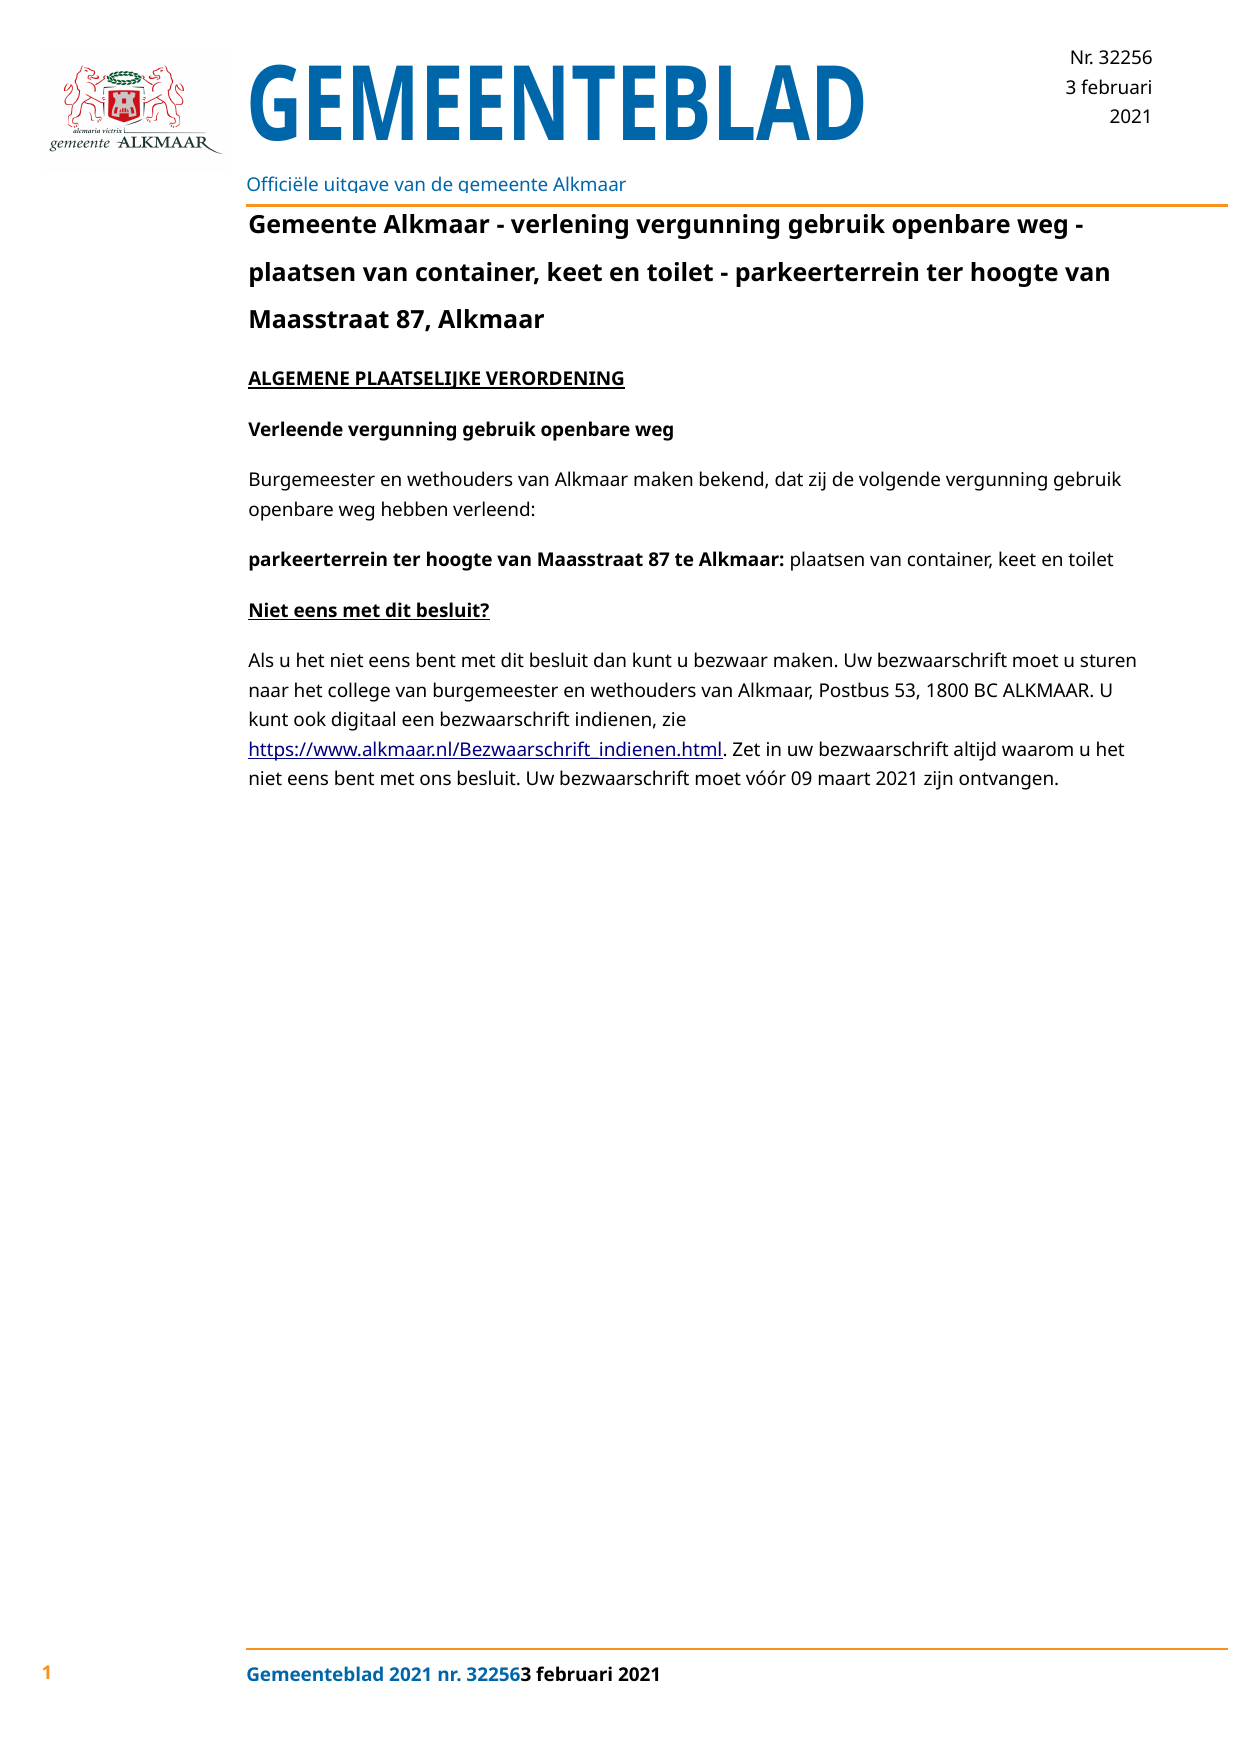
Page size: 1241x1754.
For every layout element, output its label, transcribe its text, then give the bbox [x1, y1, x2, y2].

text Gemeente Alkmaar - verlening vergunning gebruik openbare weg - plaatsen van container, keet en toilet - parkeerterrein ter hoogte van Maasstraat 87, Alkmaar [248, 207, 1152, 336]
text Burgemeester en wethouders van Alkmaar maken bekend, dat zij de volgende vergunning gebruik openbare weg hebben verleend: [248, 466, 1152, 522]
picture [41, 47, 231, 172]
text Niet eens met dit besluit? [248, 597, 1152, 622]
text parkeerterrein ter hoogte van Maasstraat 87 te Alkmaar: plaatsen van container, keet en toilet [248, 546, 1152, 572]
text ALGEMENE PLAATSELIJKE VERORDENING [248, 366, 1152, 391]
text Verleende vergunning gebruik openbare weg [248, 416, 1152, 442]
text Als u het niet eens bent met dit besluit dan kunt u bezwaar maken. Uw bezwaarschrift moet u sturen naar het college van burgemeester en wethouders van Alkmaar, Postbus 53, 1800 BC ALKMAAR. U kunt ook digitaal een bezwaarschrift indienen, zie https://www.alkmaar.nl/Bezwaarschrift_indienen.html. Zet in uw bezwaarschrift altijd waarom u het niet eens bent met ons besluit. Uw bezwaarschrift moet vóór 09 maart 2021 zijn ontvangen. [248, 647, 1152, 791]
